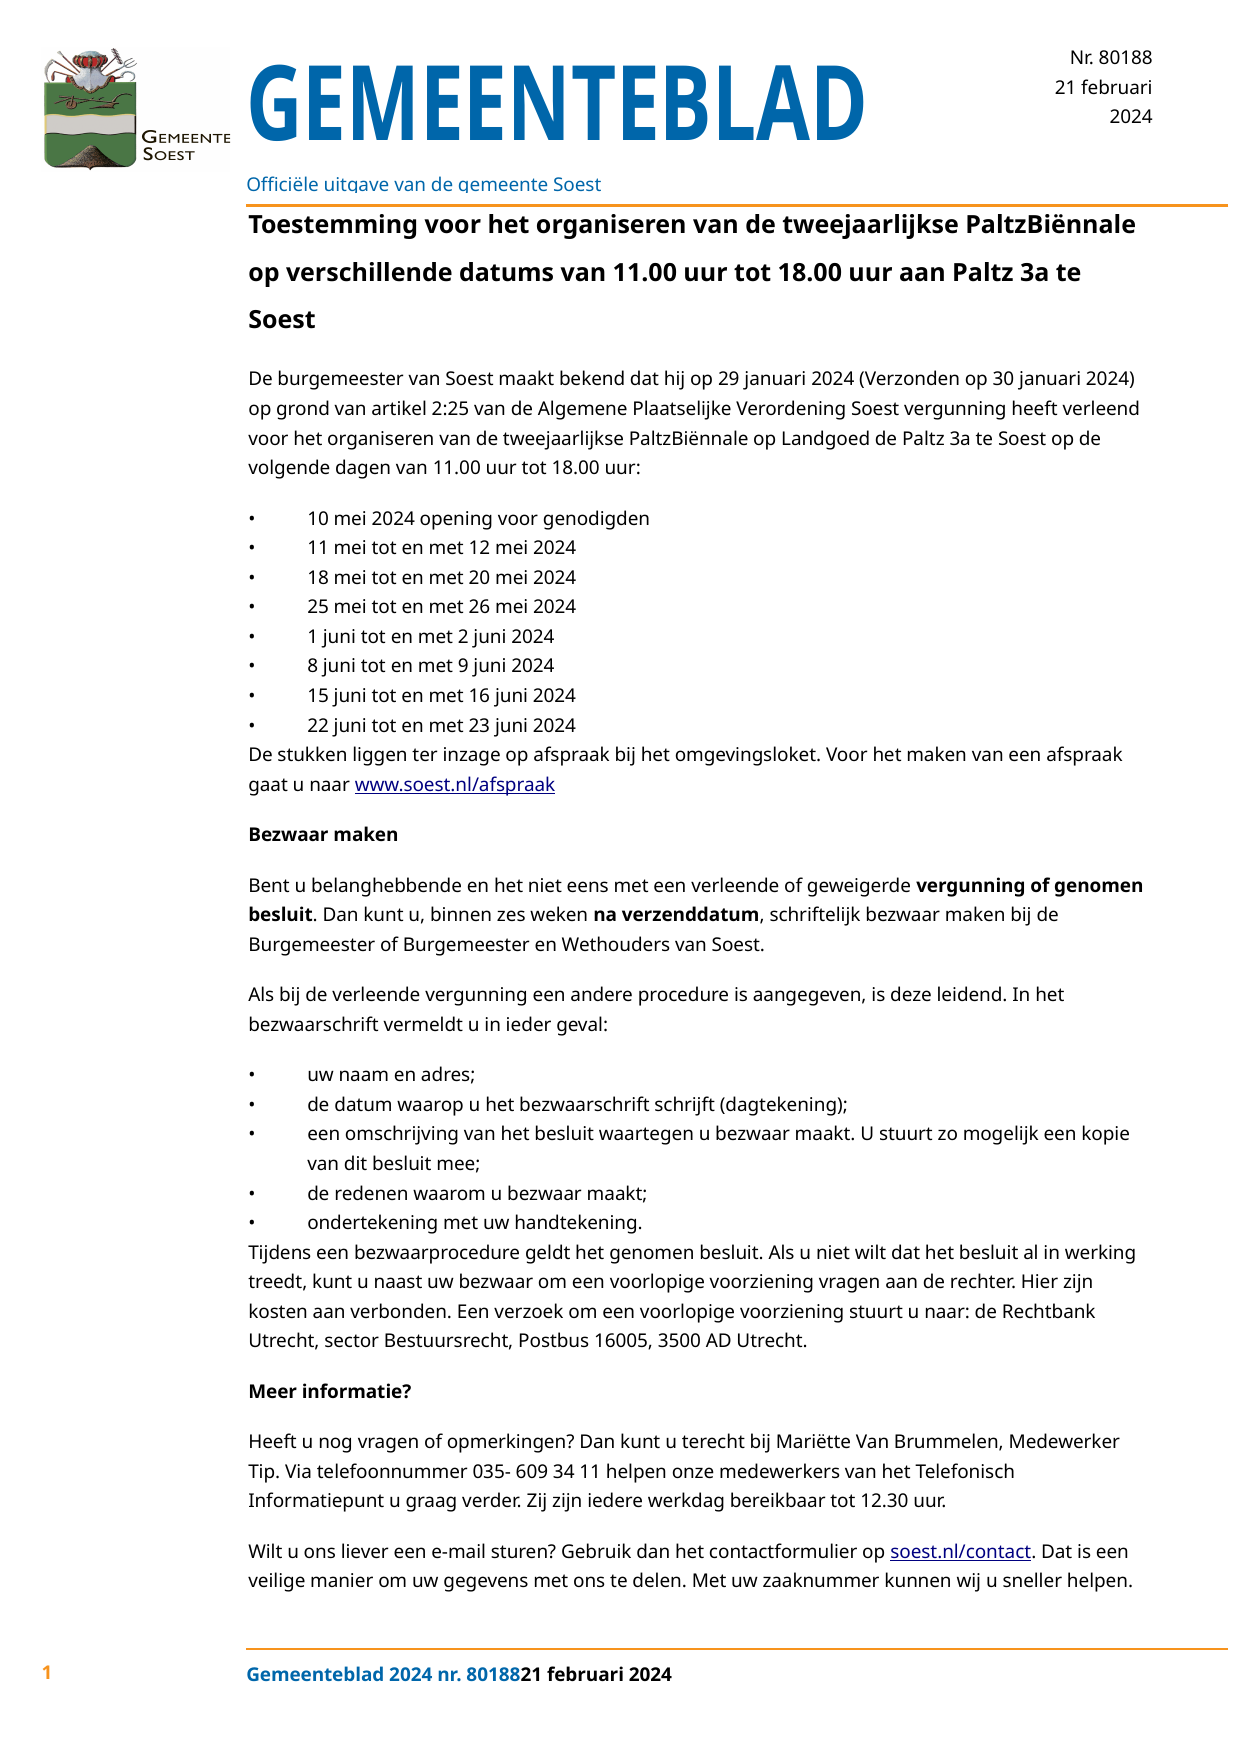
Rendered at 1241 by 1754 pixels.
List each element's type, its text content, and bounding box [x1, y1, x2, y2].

text Toestemming voor het organiseren van de tweejaarlijkse PaltzBiënnale op verschillende datums van 11.00 uur tot 18.00 uur aan Paltz 3a te Soest [248, 207, 1152, 336]
text Heeft u nog vragen of opmerkingen? Dan kunt u terecht bij Mariëtte Van Brummelen, Medewerker Tip. Via telefoonnummer 035- 609 34 11 helpen onze medewerkers van het Telefonisch Informatiepunt u graag verder. Zij zijn iedere werkdag bereikbaar tot 12.30 uur. [248, 1428, 1152, 1513]
list 15 juni tot en met 16 juni 2024 [248, 682, 1152, 708]
list 10 mei 2024 opening voor genodigden [248, 505, 1152, 530]
text De stukken liggen ter inzage op afspraak bij het omgevingsloket. Voor het maken van een afspraak gaat u naar www.soest.nl/afspraak [248, 741, 1152, 797]
list een omschrijving van het besluit waartegen u bezwaar maakt. U stuurt zo mogelijk een kopie van dit besluit mee; [248, 1121, 1152, 1176]
text Bent u belanghebbende en het niet eens met een verleende of geweigerde vergunning of genomen besluit. Dan kunt u, binnen zes weken na verzenddatum, schriftelijk bezwaar maken bij de Burgemeester of Burgemeester en Wethouders van Soest. [248, 872, 1152, 957]
list 22 juni tot en met 23 juni 2024 [248, 712, 1152, 737]
text Als bij de verleende vergunning een andere procedure is aangegeven, is deze leidend. In het bezwaarschrift vermeldt u in ieder geval: [248, 981, 1152, 1037]
list ondertekening met uw handtekening. [248, 1209, 1152, 1235]
list uw naam en adres; [248, 1061, 1152, 1087]
list de redenen waarom u bezwaar maakt; [248, 1180, 1152, 1205]
text Tijdens een bezwaarprocedure geldt het genomen besluit. Als u niet wilt dat het besluit al in werking treedt, kunt u naast uw bezwaar om een voorlopige voorziening vragen aan de rechter. Hier zijn kosten aan verbonden. Een verzoek om een voorlopige voorziening stuurt u naar: de Rechtbank Utrecht, sector Bestuursrecht, Postbus 16005, 3500 AD Utrecht. [248, 1239, 1152, 1353]
list 1 juni tot en met 2 juni 2024 [248, 623, 1152, 649]
picture [41, 47, 231, 172]
list 8 juni tot en met 9 juni 2024 [248, 653, 1152, 678]
list 11 mei tot en met 12 mei 2024 [248, 534, 1152, 560]
text De burgemeester van Soest maakt bekend dat hij op 29 januari 2024 (Verzonden op 30 januari 2024) op grond van artikel 2:25 van de Algemene Plaatselijke Verordening Soest vergunning heeft verleend voor het organiseren van de tweejaarlijkse PaltzBiënnale op Landgoed de Paltz 3a te Soest op de volgende dagen van 11.00 uur tot 18.00 uur: [248, 366, 1152, 480]
list 18 mei tot en met 20 mei 2024 [248, 564, 1152, 589]
text Bezwaar maken [248, 821, 1152, 847]
text Wilt u ons liever een e-mail sturen? Gebruik dan het contactformulier op soest.nl/contact. Dat is een veilige manier om uw gegevens met ons te delen. Met uw zaaknummer kunnen wij u sneller helpen. [248, 1538, 1152, 1593]
list 25 mei tot en met 26 mei 2024 [248, 593, 1152, 619]
list de datum waarop u het bezwaarschrift schrijft (dagtekening); [248, 1091, 1152, 1117]
text Meer informatie? [248, 1378, 1152, 1404]
